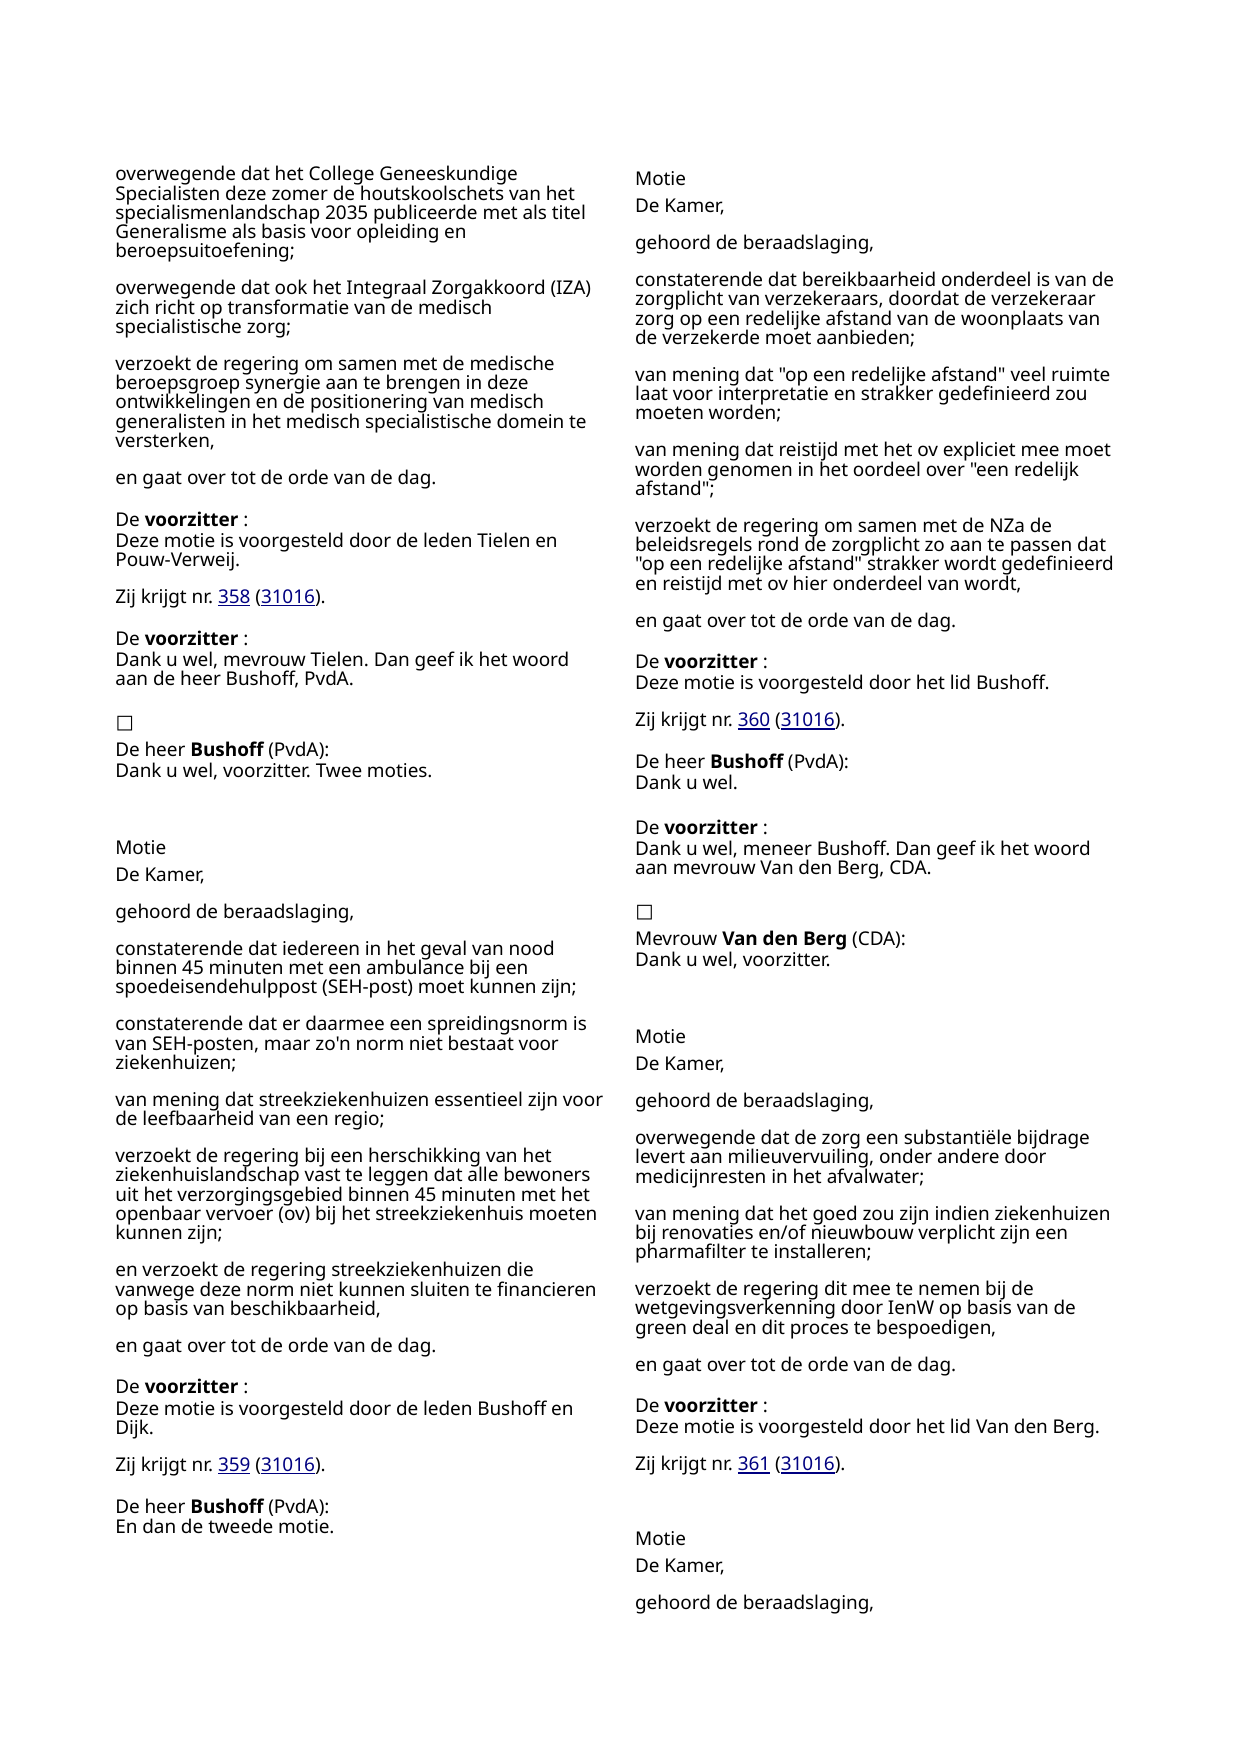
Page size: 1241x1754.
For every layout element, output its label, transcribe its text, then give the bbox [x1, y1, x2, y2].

text Motie [635, 1023, 1125, 1049]
text Motie [115, 834, 605, 860]
text Dank u wel, voorzitter. [635, 951, 1125, 970]
text Dank u wel. [635, 774, 1125, 793]
text en gaat over tot de orde van de dag. [635, 612, 1125, 631]
text van mening dat het goed zou zijn indien ziekenhuizen bij renovaties en/of nieuwbouw verplicht zijn een pharmafilter te installeren; [635, 1204, 1125, 1262]
text en gaat over tot de orde van de dag. [635, 1356, 1125, 1375]
text constaterende dat bereikbaarheid onderdeel is van de zorgplicht van verzekeraars, doordat de verzekeraar zorg op een redelijke afstand van de woonplaats van de verzekerde moet aanbieden; [635, 271, 1125, 348]
text De heer Bushoff (PvdA): [115, 1493, 605, 1518]
text De Kamer, [635, 1557, 1125, 1576]
text De voorzitter : [115, 1374, 605, 1399]
text Deze motie is voorgesteld door het lid Van den Berg. [635, 1418, 1125, 1438]
text Deze motie is voorgesteld door het lid Bushoff. [635, 674, 1125, 693]
text Mevrouw Van den Berg (CDA): [635, 925, 1125, 951]
text Deze motie is voorgesteld door de leden Bushoff en Dijk. [115, 1399, 605, 1438]
text van mening dat streekziekenhuizen essentieel zijn voor de leefbaarheid van een regio; [115, 1091, 605, 1129]
text ⬜ [115, 710, 605, 736]
text Zij krijgt nr. 358 (31016). [115, 588, 605, 607]
text en gaat over tot de orde van de dag. [115, 469, 605, 488]
text van mening dat "op een redelijke afstand" veel ruimte laat voor interpretatie en strakker gedefinieerd zou moeten worden; [635, 366, 1125, 423]
text Dank u wel, voorzitter. Twee moties. [115, 762, 605, 781]
text En dan de tweede motie. [115, 1518, 605, 1538]
text De voorzitter : [115, 506, 605, 532]
text overwegende dat ook het Integraal Zorgakkoord (IZA) zich richt op transformatie van de medisch specialistische zorg; [115, 279, 605, 337]
text en verzoekt de regering streekziekenhuizen die vanwege deze norm niet kunnen sluiten te financieren op basis van beschikbaarheid, [115, 1261, 605, 1319]
text Zij krijgt nr. 359 (31016). [115, 1456, 605, 1475]
text De heer Bushoff (PvdA): [115, 736, 605, 762]
text gehoord de beraadslaging, [635, 1092, 1125, 1111]
text De heer Bushoff (PvdA): [635, 748, 1125, 774]
text Zij krijgt nr. 360 (31016). [635, 711, 1125, 731]
text gehoord de beraadslaging, [635, 1594, 1125, 1613]
text gehoord de beraadslaging, [115, 903, 605, 922]
text De Kamer, [635, 197, 1125, 216]
text De voorzitter : [635, 814, 1125, 840]
text verzoekt de regering om samen met de NZa de beleidsregels rond de zorgplicht zo aan te passen dat "op een redelijke afstand" strakker wordt gedefinieerd en reistijd met ov hier onderdeel van wordt, [635, 517, 1125, 594]
text van mening dat reistijd met het ov expliciet mee moet worden genomen in het oordeel over "een redelijk afstand"; [635, 441, 1125, 499]
text ⬜ [635, 899, 1125, 925]
text gehoord de beraadslaging, [635, 234, 1125, 253]
text overwegende dat het College Geneeskundige Specialisten deze zomer de houtskoolschets van het specialismenlandschap 2035 publiceerde met als titel Generalisme als basis voor opleiding en beroepsuitoefening; [115, 165, 605, 262]
text en gaat over tot de orde van de dag. [115, 1337, 605, 1356]
text constaterende dat er daarmee een spreidingsnorm is van SEH-posten, maar zo'n norm niet bestaat voor ziekenhuizen; [115, 1015, 605, 1073]
text constaterende dat iedereen in het geval van nood binnen 45 minuten met een ambulance bij een spoedeisendehulppost (SEH-post) moet kunnen zijn; [115, 940, 605, 998]
text Zij krijgt nr. 361 (31016). [635, 1455, 1125, 1474]
text Dank u wel, mevrouw Tielen. Dan geef ik het woord aan de heer Bushoff, PvdA. [115, 651, 605, 689]
text overwegende dat de zorg een substantiële bijdrage levert aan milieuvervuiling, onder andere door medicijnresten in het afvalwater; [635, 1129, 1125, 1187]
text De voorzitter : [635, 1393, 1125, 1418]
text De voorzitter : [635, 648, 1125, 674]
text Motie [635, 1525, 1125, 1551]
text verzoekt de regering om samen met de medische beroepsgroep synergie aan te brengen in deze ontwikkelingen en de positionering van medisch generalisten in het medisch specialistische domein te versterken, [115, 355, 605, 451]
text verzoekt de regering bij een herschikking van het ziekenhuislandschap vast te leggen dat alle bewoners uit het verzorgingsgebied binnen 45 minuten met het openbaar vervoer (ov) bij het streekziekenhuis moeten kunnen zijn; [115, 1147, 605, 1243]
text verzoekt de regering dit mee te nemen bij de wetgevingsverkenning door IenW op basis van de green deal en dit proces te bespoedigen, [635, 1280, 1125, 1338]
text De Kamer, [635, 1055, 1125, 1074]
text De Kamer, [115, 866, 605, 885]
text Dank u wel, meneer Bushoff. Dan geef ik het woord aan mevrouw Van den Berg, CDA. [635, 840, 1125, 878]
text Motie [635, 165, 1125, 191]
text Deze motie is voorgesteld door de leden Tielen en Pouw-Verweij. [115, 532, 605, 570]
text De voorzitter : [115, 625, 605, 651]
